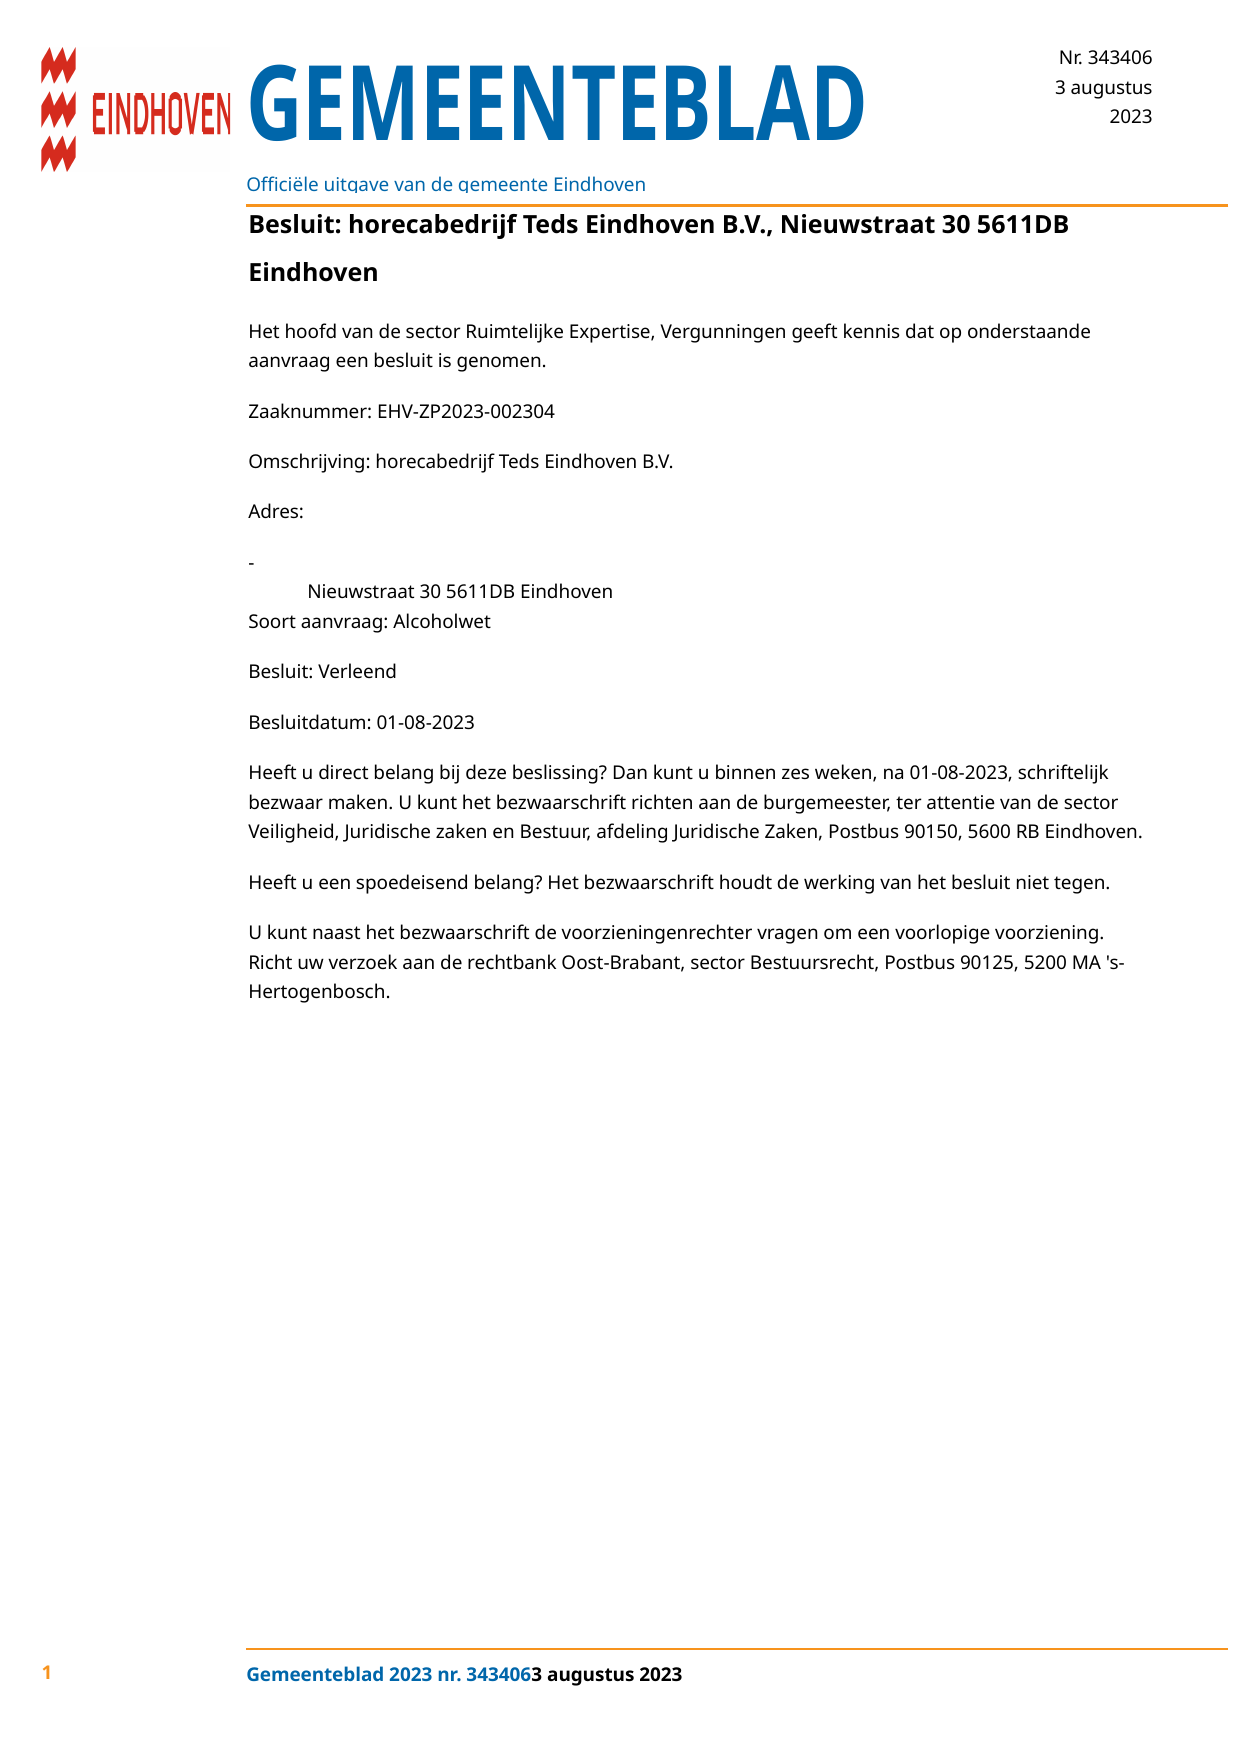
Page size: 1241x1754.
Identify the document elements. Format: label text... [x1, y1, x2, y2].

text Zaaknummer: EHV-ZP2023-002304 [248, 398, 1152, 424]
text Omschrijving: horecabedrijf Teds Eindhoven B.V. [248, 448, 1152, 474]
text Besluit: horecabedrijf Teds Eindhoven B.V., Nieuwstraat 30 5611DB Eindhoven [248, 207, 1152, 288]
text Het hoofd van de sector Ruimtelijke Expertise, Vergunningen geeft kennis dat op onderstaande aanvraag een besluit is genomen. [248, 318, 1152, 373]
picture [41, 47, 231, 172]
text Soort aanvraag: Alcoholwet [248, 608, 1152, 634]
text Besluitdatum: 01-08-2023 [248, 709, 1152, 735]
text Heeft u direct belang bij deze beslissing? Dan kunt u binnen zes weken, na 01-08-2023, schriftelijk bezwaar maken. U kunt het bezwaarschrift richten aan de burgemeester, ter attentie van de sector Veiligheid, Juridische zaken en Bestuur, afdeling Juridische Zaken, Postbus 90150, 5600 RB Eindhoven. [248, 759, 1152, 844]
text Heeft u een spoedeisend belang? Het bezwaarschrift houdt de werking van het besluit niet tegen. [248, 869, 1152, 895]
text Adres: [248, 499, 1152, 524]
text U kunt naast het bezwaarschrift de voorzieningenrechter vragen om een voorlopige voorziening. Richt uw verzoek aan de rechtbank Oost-Brabant, sector Bestuursrecht, Postbus 90125, 5200 MA 's-Hertogenbosch. [248, 919, 1152, 1004]
text Besluit: Verleend [248, 659, 1152, 684]
list Nieuwstraat 30 5611DB Eindhoven [248, 579, 1152, 604]
